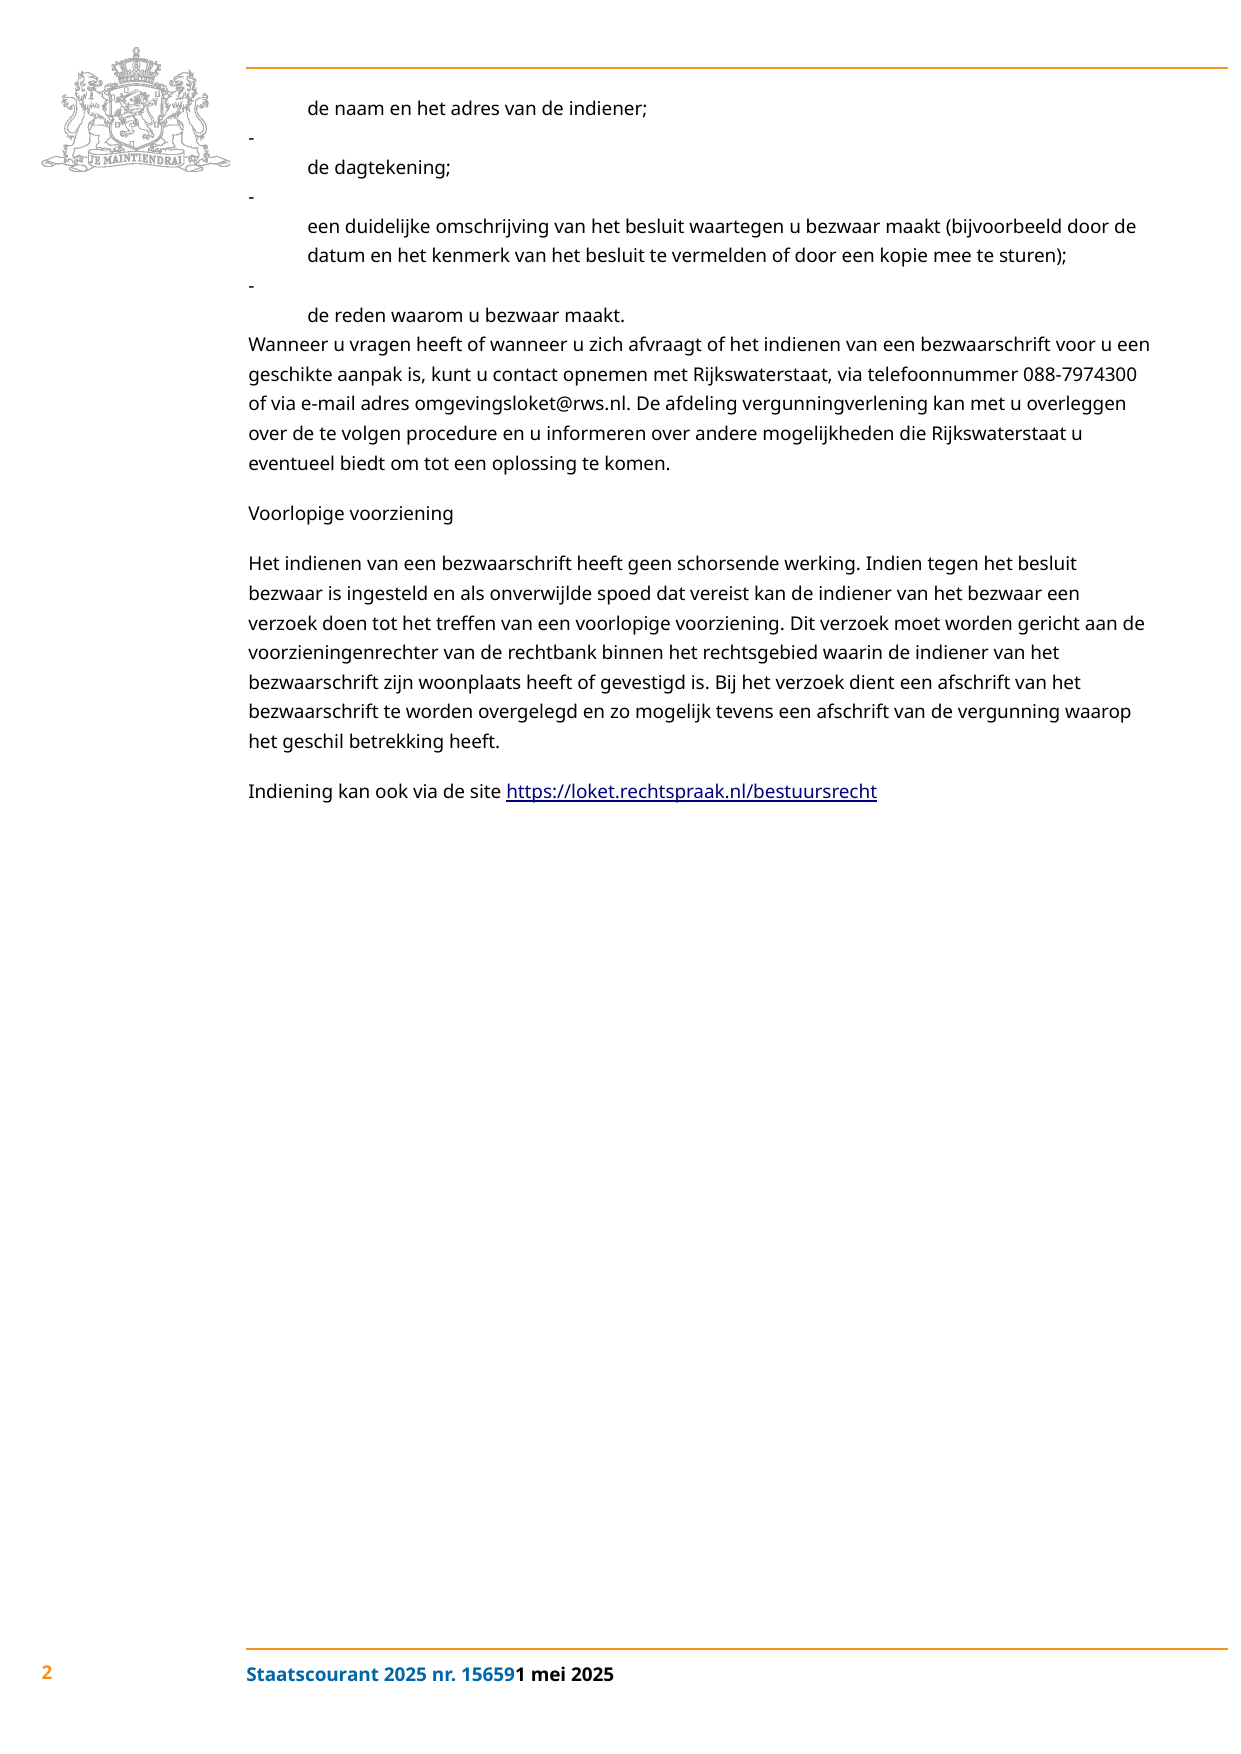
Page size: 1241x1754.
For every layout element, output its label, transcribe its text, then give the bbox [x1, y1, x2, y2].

text Wanneer u vragen heeft of wanneer u zich afvraagt of het indienen van een bezwaarschrift voor u een geschikte aanpak is, kunt u contact opnemen met Rijkswaterstaat, via telefoonnummer 088-7974300 of via e-mail adres omgevingsloket@rws.nl. De afdeling vergunningverlening kan met u overleggen over de te volgen procedure en u informeren over andere mogelijkheden die Rijkswaterstaat u eventueel biedt om tot een oplossing te komen. [248, 331, 1152, 476]
text Indiening kan ook via de site https://loket.rechtspraak.nl/bestuursrecht [248, 778, 1152, 804]
list de dagtekening; [248, 154, 1152, 180]
list de naam en het adres van de indiener; [248, 95, 1152, 121]
text Voorlopige voorziening [248, 500, 1152, 526]
text Het indienen van een bezwaarschrift heeft geen schorsende werking. Indien tegen het besluit bezwaar is ingesteld en als onverwijlde spoed dat vereist kan de indiener van het bezwaar een verzoek doen tot het treffen van een voorlopige voorziening. Dit verzoek moet worden gericht aan de voorzieningenrechter van de rechtbank binnen het rechtsgebied waarin de indiener van het bezwaarschrift zijn woonplaats heeft of gevestigd is. Bij het verzoek dient een afschrift van het bezwaarschrift te worden overgelegd en zo mogelijk tevens een afschrift van de vergunning waarop het geschil betrekking heeft. [248, 551, 1152, 754]
list de reden waarom u bezwaar maakt. [248, 302, 1152, 328]
list een duidelijke omschrijving van het besluit waartegen u bezwaar maakt (bijvoorbeeld door de datum en het kenmerk van het besluit te vermelden of door een kopie mee te sturen); [248, 213, 1152, 268]
picture [41, 47, 231, 172]
